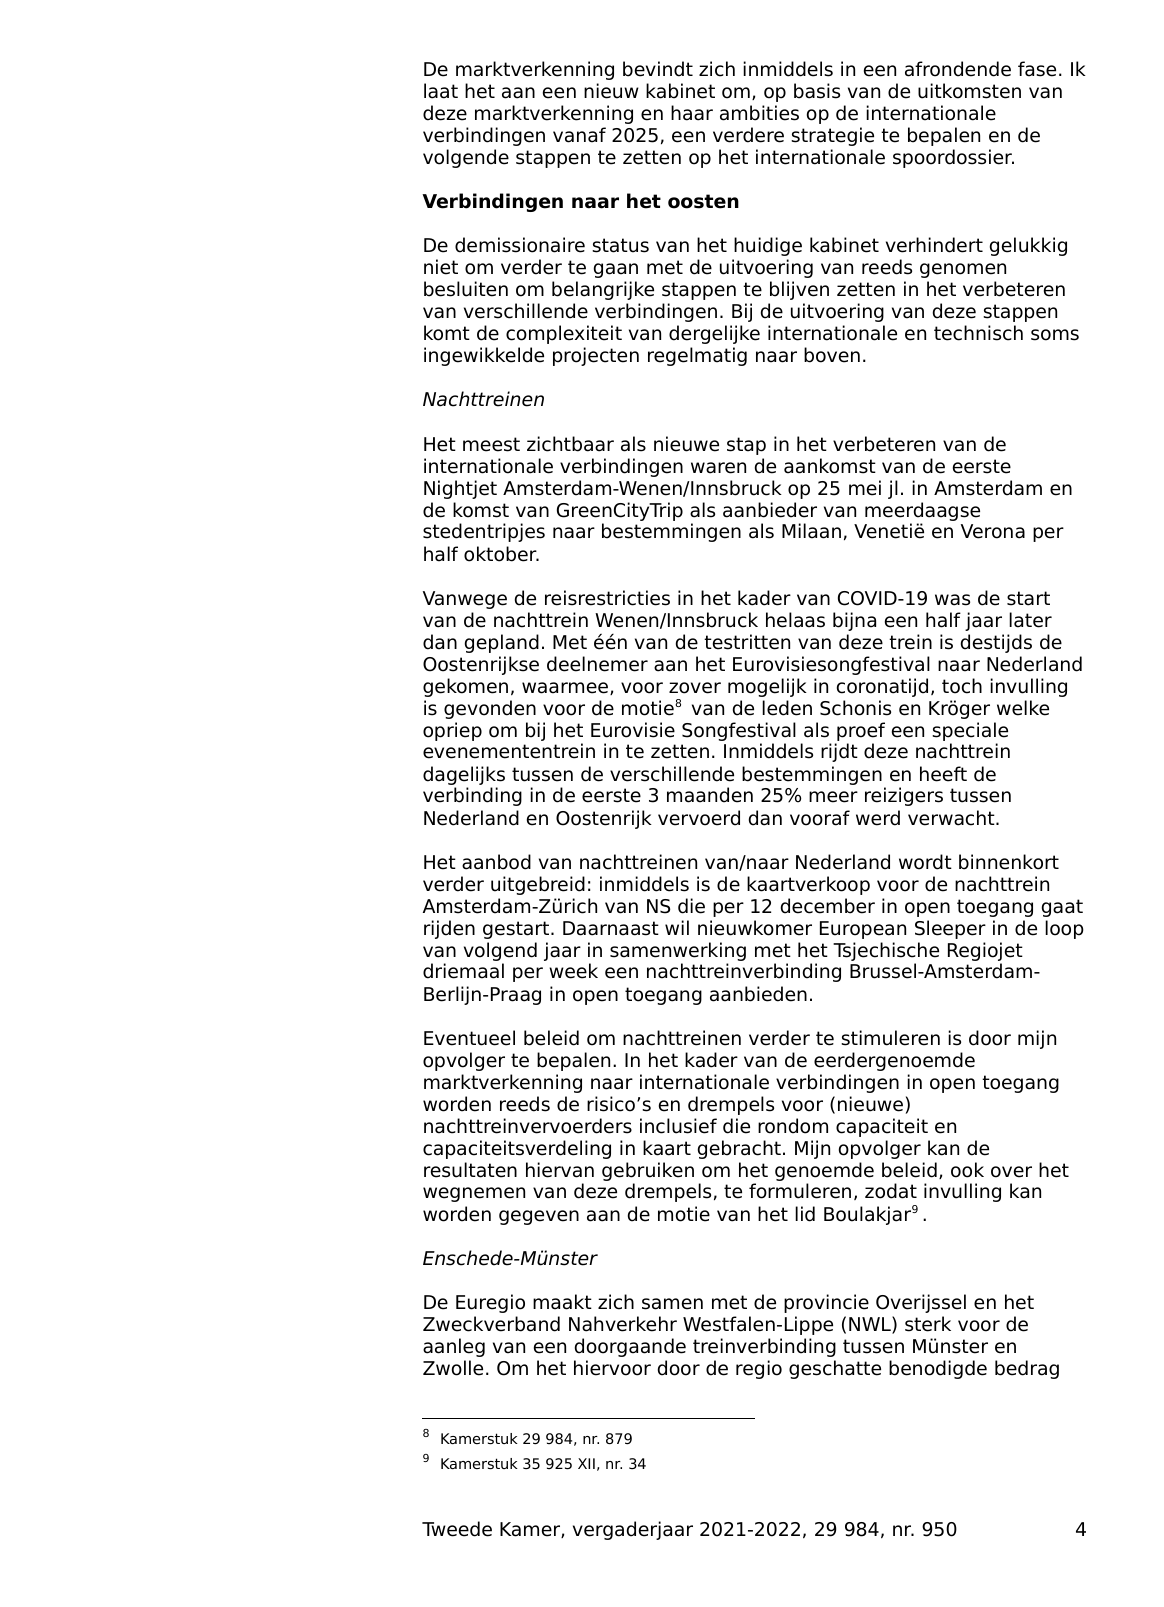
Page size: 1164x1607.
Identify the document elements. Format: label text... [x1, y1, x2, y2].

text Eventueel beleid om nachttreinen verder te stimuleren is door mijn opvolger te bepalen. In het kader van de eerdergenoemde marktverkenning naar internationale verbindingen in open toegang worden reeds de risico’s en drempels voor (nieuwe) nachttreinvervoerders inclusief die rondom capaciteit en capaciteitsverdeling in kaart gebracht. Mijn opvolger kan de resultaten hiervan gebruiken om het genoemde beleid, ook over het wegnemen van deze drempels, te formuleren, zodat invulling kan worden gegeven aan de motie van het lid Boulakjar. [422, 1028, 1087, 1225]
text Kamerstuk 29 984, nr. 879 [422, 1427, 1087, 1449]
subtitle Enschede-Münster [422, 1248, 1087, 1269]
text Vanwege de reisrestricties in het kader van COVID-19 was de start van de nachttrein Wenen/Innsbruck helaas bijna een half jaar later dan gepland. Met één van de testritten van deze trein is destijds de Oostenrijkse deelnemer aan het Eurovisiesongfestival naar Nederland gekomen, waarmee, voor zover mogelijk in coronatijd, toch invulling is gevonden voor de motie van de leden Schonis en Kröger welke opriep om bij het Eurovisie Songfestival als proef een speciale evenemententrein in te zetten. Inmiddels rijdt deze nachttrein dagelijks tussen de verschillende bestemmingen en heeft de verbinding in de eerste 3 maanden 25% meer reizigers tussen Nederland en Oostenrijk vervoerd dan vooraf werd verwacht. [422, 588, 1087, 829]
text De demissionaire status van het huidige kabinet verhindert gelukkig niet om verder te gaan met de uitvoering van reeds genomen besluiten om belangrijke stappen te blijven zetten in het verbeteren van verschillende verbindingen. Bij de uitvoering van deze stappen komt de complexiteit van dergelijke internationale en technisch soms ingewikkelde projecten regelmatig naar boven. [422, 235, 1087, 367]
text Het meest zichtbaar als nieuwe stap in het verbeteren van de internationale verbindingen waren de aankomst van de eerste Nightjet Amsterdam-Wenen/Innsbruck op 25 mei jl. in Amsterdam en de komst van GreenCityTrip als aanbieder van meerdaagse stedentripjes naar bestemmingen als Milaan, Venetië en Verona per half oktober. [422, 433, 1087, 565]
text Het aanbod van nachttreinen van/naar Nederland wordt binnenkort verder uitgebreid: inmiddels is de kaartverkoop voor de nachttrein Amsterdam-Zürich van NS die per 12 december in open toegang gaat rijden gestart. Daarnaast wil nieuwkomer European Sleeper in de loop van volgend jaar in samenwerking met het Tsjechische Regiojet driemaal per week een nachttreinverbinding Brussel-Amsterdam-Berlijn-Praag in open toegang aanbieden. [422, 852, 1087, 1005]
text Kamerstuk 35 925 XII, nr. 34 [422, 1452, 1087, 1474]
subtitle Verbindingen naar het oosten [422, 191, 1087, 213]
text De Euregio maakt zich samen met de provincie Overijssel en het Zweckverband Nahverkehr Westfalen-Lippe (NWL) sterk voor de aanleg van een doorgaande treinverbinding tussen Münster en Zwolle. Om het hiervoor door de regio geschatte benodigde bedrag [422, 1292, 1087, 1380]
text De marktverkenning bevindt zich inmiddels in een afrondende fase. Ik laat het aan een nieuw kabinet om, op basis van de uitkomsten van deze marktverkenning en haar ambities op de internationale verbindingen vanaf 2025, een verdere strategie te bepalen en de volgende stappen te zetten op het internationale spoordossier. [422, 59, 1087, 169]
subtitle Nachttreinen [422, 389, 1087, 411]
